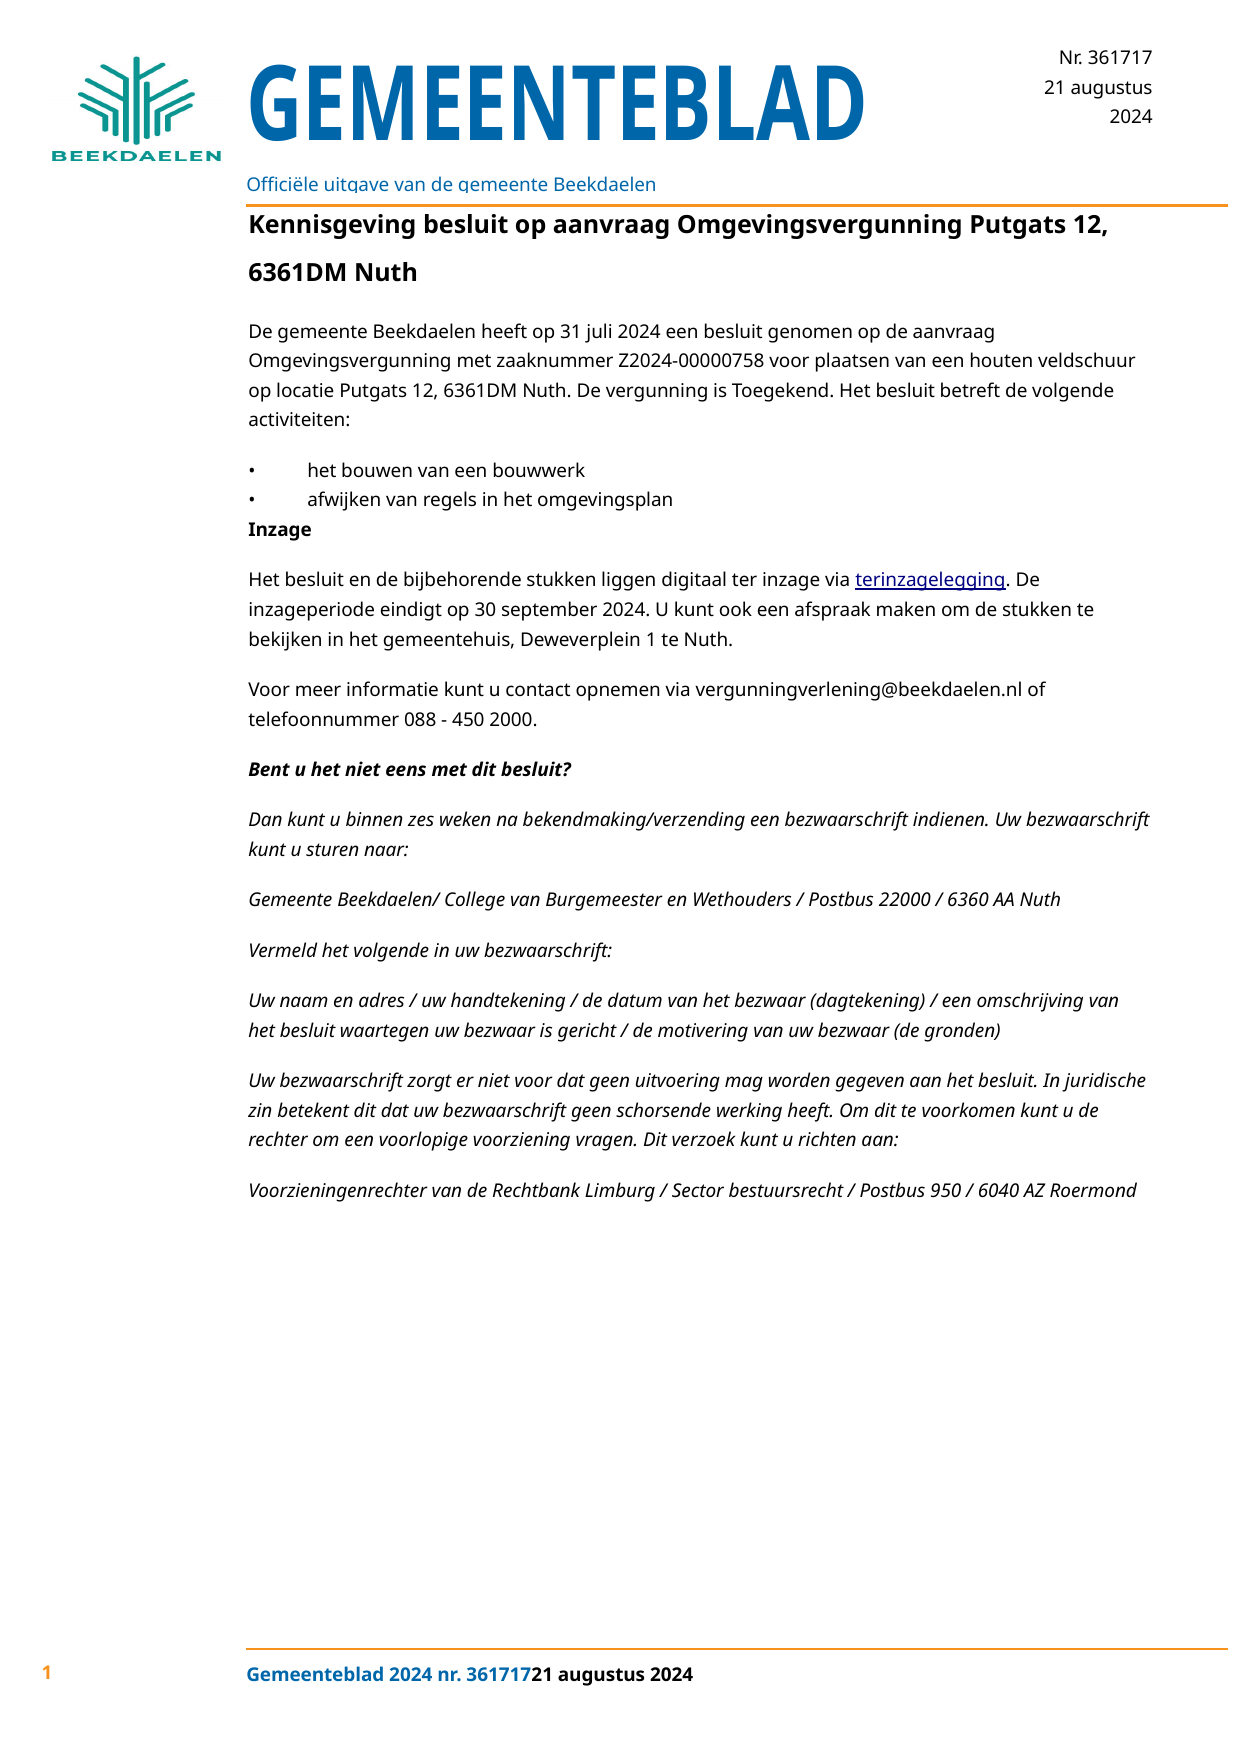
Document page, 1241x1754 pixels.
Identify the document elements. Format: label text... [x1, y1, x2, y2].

text Inzage [248, 516, 1152, 542]
list afwijken van regels in het omgevingsplan [248, 487, 1152, 512]
text Voor meer informatie kunt u contact opnemen via vergunningverlening@beekdaelen.nl of telefoonnummer 088 - 450 2000. [248, 676, 1152, 732]
text Dan kunt u binnen zes weken na bekendmaking/verzending een bezwaarschrift indienen. Uw bezwaarschrift kunt u sturen naar: [248, 807, 1152, 862]
text De gemeente Beekdaelen heeft op 31 juli 2024 een besluit genomen op de aanvraag Omgevingsvergunning met zaaknummer Z2024-00000758 voor plaatsen van een houten veldschuur op locatie Putgats 12, 6361DM Nuth. De vergunning is Toegekend. Het besluit betreft de volgende activiteiten: [248, 318, 1152, 432]
text Bent u het niet eens met dit besluit? [248, 756, 1152, 782]
text Voorzieningenrechter van de Rechtbank Limburg / Sector bestuursrecht / Postbus 950 / 6040 AZ Roermond [248, 1177, 1152, 1203]
text Kennisgeving besluit op aanvraag Omgevingsvergunning Putgats 12, 6361DM Nuth [248, 207, 1152, 288]
text Gemeente Beekdaelen/ College van Burgemeester en Wethouders / Postbus 22000 / 6360 AA Nuth [248, 887, 1152, 912]
picture [41, 47, 231, 172]
text Uw naam en adres / uw handtekening / de datum van het bezwaar (dagtekening) / een omschrijving van het besluit waartegen uw bezwaar is gericht / de motivering van uw bezwaar (de gronden) [248, 987, 1152, 1043]
text Uw bezwaarschrift zorgt er niet voor dat geen uitvoering mag worden gegeven aan het besluit. In juridische zin betekent dit dat uw bezwaarschrift geen schorsende werking heeft. Om dit te voorkomen kunt u de rechter om een voorlopige voorziening vragen. Dit verzoek kunt u richten aan: [248, 1067, 1152, 1152]
list het bouwen van een bouwwerk [248, 457, 1152, 483]
text Het besluit en de bijbehorende stukken liggen digitaal ter inzage via terinzagelegging. De inzageperiode eindigt op 30 september 2024. U kunt ook een afspraak maken om de stukken te bekijken in het gemeentehuis, Deweverplein 1 te Nuth. [248, 567, 1152, 652]
text Vermeld het volgende in uw bezwaarschrift: [248, 937, 1152, 963]
